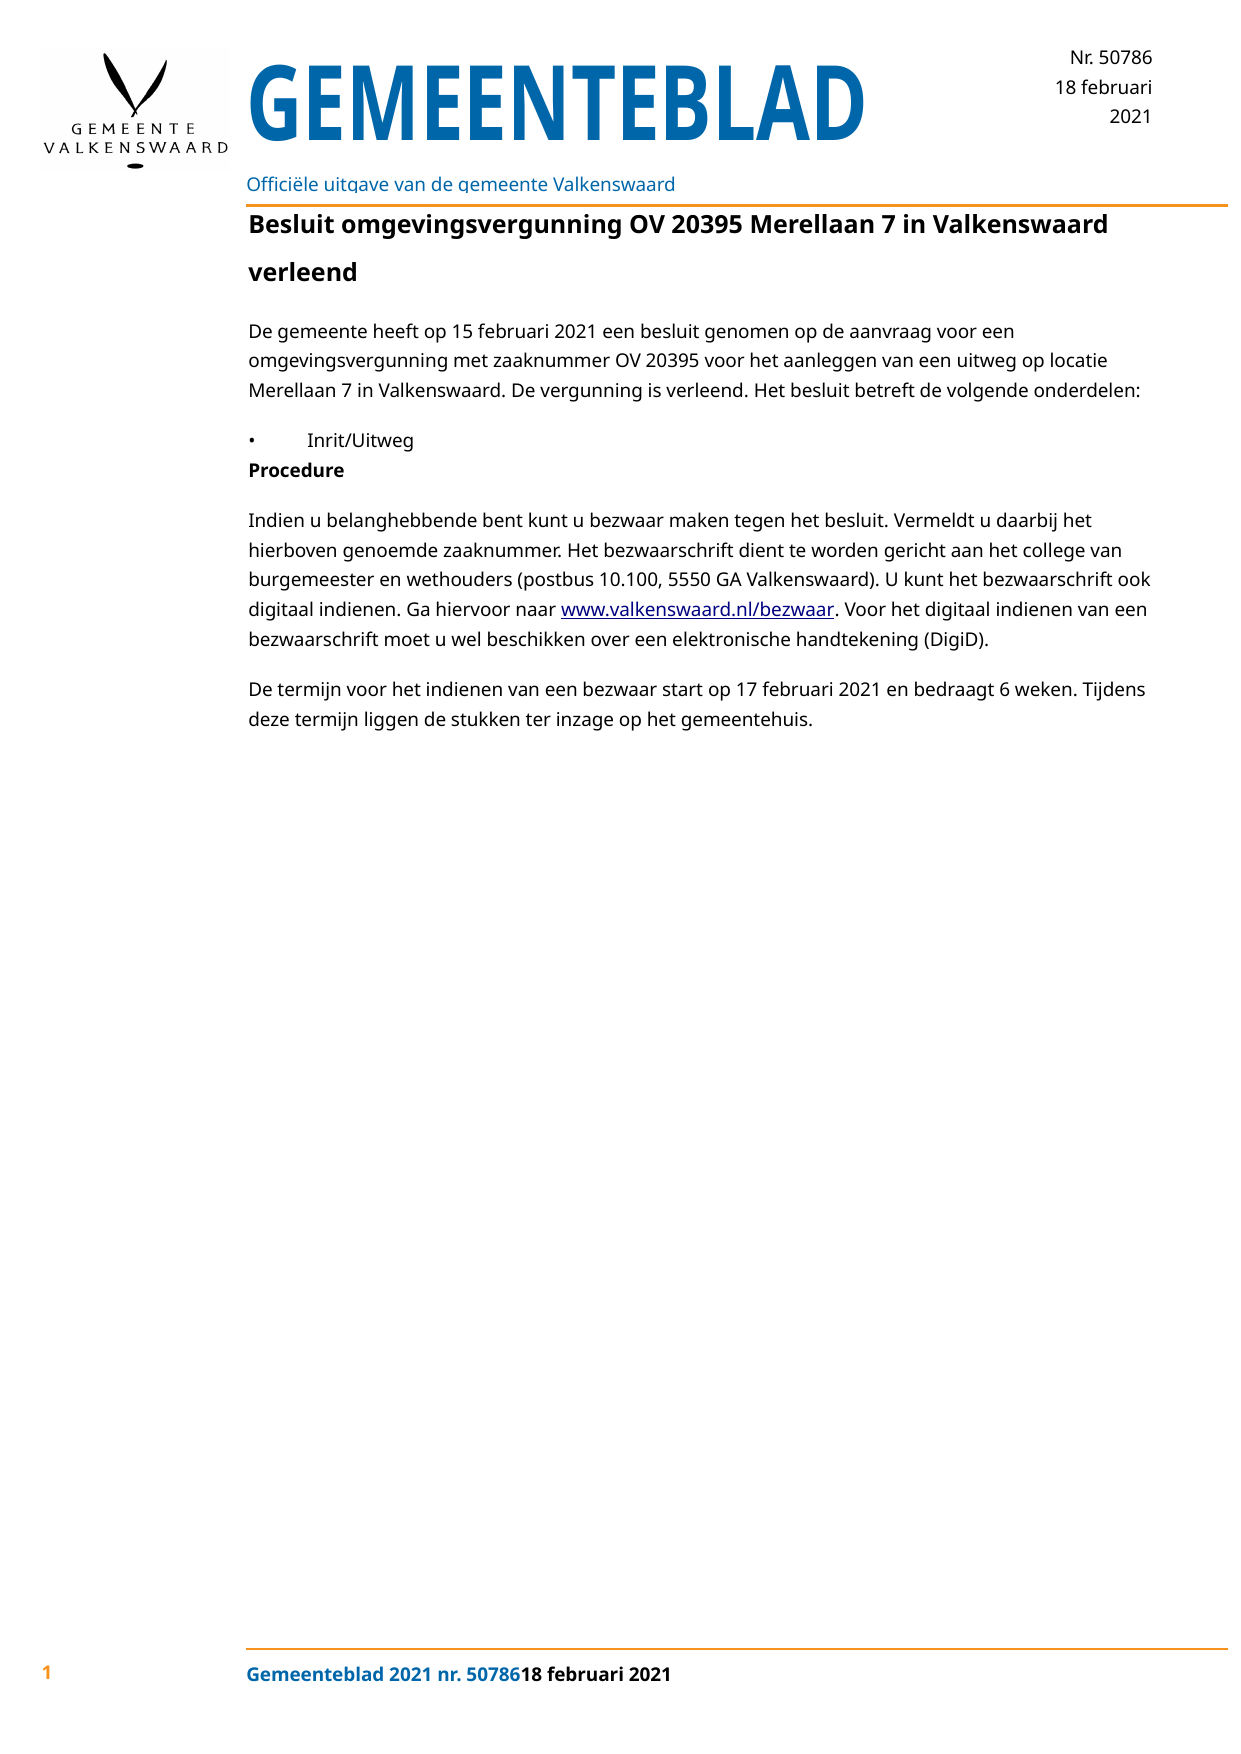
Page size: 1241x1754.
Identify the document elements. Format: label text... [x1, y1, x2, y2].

text De termijn voor het indienen van een bezwaar start op 17 februari 2021 en bedraagt 6 weken. Tijdens deze termijn liggen de stukken ter inzage op het gemeentehuis. [248, 676, 1152, 732]
text Procedure [248, 457, 1152, 483]
list Inrit/Uitweg [248, 427, 1152, 453]
text Indien u belanghebbende bent kunt u bezwaar maken tegen het besluit. Vermeldt u daarbij het hierboven genoemde zaaknummer. Het bezwaarschrift dient te worden gericht aan het college van burgemeester en wethouders (postbus 10.100, 5550 GA Valkenswaard). U kunt het bezwaarschrift ook digitaal indienen. Ga hiervoor naar www.valkenswaard.nl/bezwaar. Voor het digitaal indienen van een bezwaarschrift moet u wel beschikken over een elektronische handtekening (DigiD). [248, 507, 1152, 652]
picture [41, 47, 231, 172]
text Besluit omgevingsvergunning OV 20395 Merellaan 7 in Valkenswaard verleend [248, 207, 1152, 288]
text De gemeente heeft op 15 februari 2021 een besluit genomen op de aanvraag voor een omgevingsvergunning met zaaknummer OV 20395 voor het aanleggen van een uitweg op locatie Merellaan 7 in Valkenswaard. De vergunning is verleend. Het besluit betreft de volgende onderdelen: [248, 318, 1152, 403]
